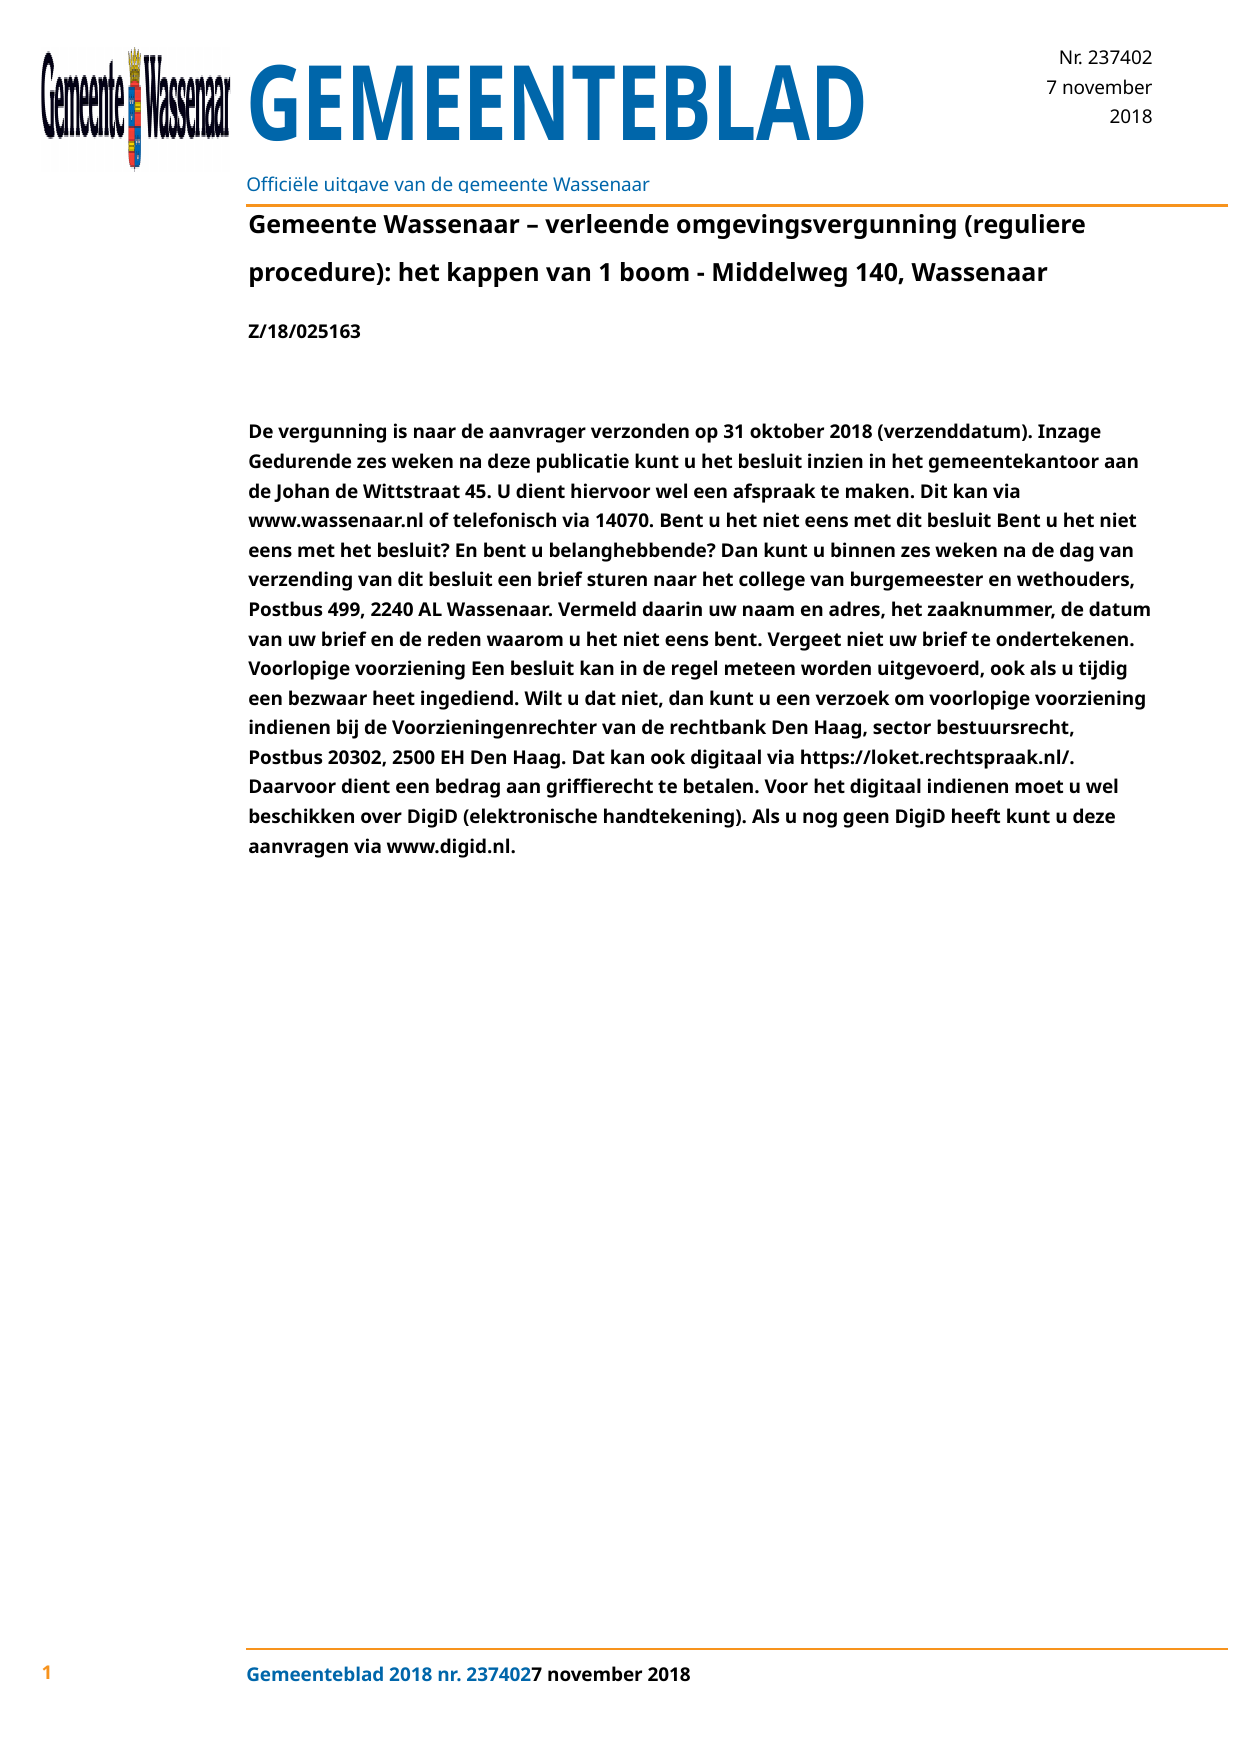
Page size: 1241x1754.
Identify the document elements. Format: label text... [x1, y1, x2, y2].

text Z/18/025163 [248, 318, 1152, 344]
text De vergunning is naar de aanvrager verzonden op 31 oktober 2018 (verzenddatum). Inzage Gedurende zes weken na deze publicatie kunt u het besluit inzien in het gemeentekantoor aan de Johan de Wittstraat 45. U dient hiervoor wel een afspraak te maken. Dit kan via www.wassenaar.nl of telefonisch via 14070. Bent u het niet eens met dit besluit Bent u het niet eens met het besluit? En bent u belanghebbende? Dan kunt u binnen zes weken na de dag van verzending van dit besluit een brief sturen naar het college van burgemeester en wethouders, Postbus 499, 2240 AL Wassenaar. Vermeld daarin uw naam en adres, het zaaknummer, de datum van uw brief en de reden waarom u het niet eens bent. Vergeet niet uw brief te ondertekenen. Voorlopige voorziening Een besluit kan in de regel meteen worden uitgevoerd, ook als u tijdig een bezwaar heet ingediend. Wilt u dat niet, dan kunt u een verzoek om voorlopige voorziening indienen bij de Voorzieningenrechter van de rechtbank Den Haag, sector bestuursrecht, Postbus 20302, 2500 EH Den Haag. Dat kan ook digitaal via https://loket.rechtspraak.nl/. Daarvoor dient een bedrag aan griffierecht te betalen. Voor het digitaal indienen moet u wel beschikken over DigiD (elektronische handtekening). Als u nog geen DigiD heeft kunt u deze aanvragen via www.digid.nl. [248, 419, 1152, 859]
picture [41, 47, 231, 172]
text Gemeente Wassenaar – verleende omgevingsvergunning (reguliere procedure): het kappen van 1 boom - Middelweg 140, Wassenaar [248, 207, 1152, 288]
